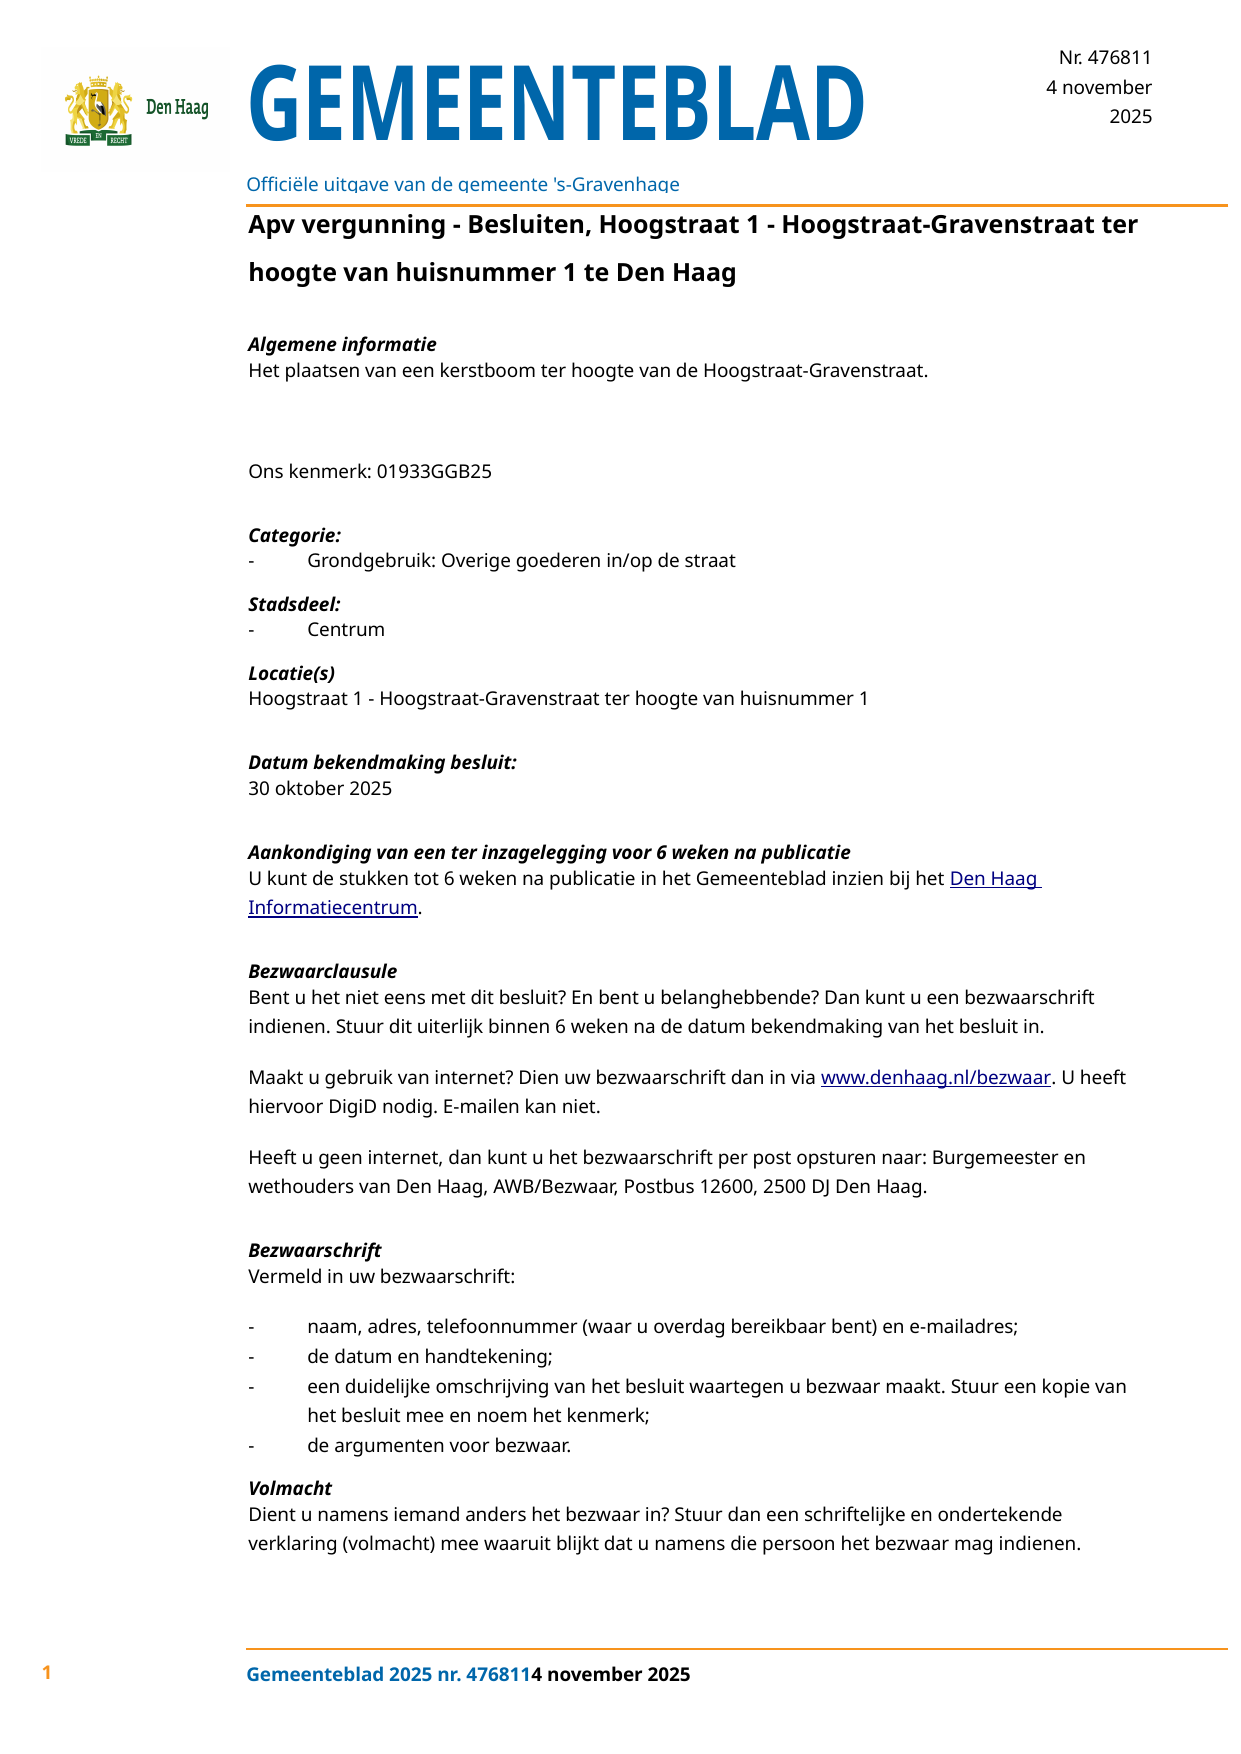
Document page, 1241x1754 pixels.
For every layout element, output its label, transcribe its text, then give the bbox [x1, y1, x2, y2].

text Maakt u gebruik van internet? Dien uw bezwaarschrift dan in via www.denhaag.nl/bezwaar. U heeft hiervoor DigiD nodig. E-mailen kan niet. [248, 1064, 1152, 1119]
text Categorie: [248, 522, 1152, 548]
text Vermeld in uw bezwaarschrift: [248, 1263, 1152, 1289]
list de datum en handtekening; [248, 1343, 1152, 1369]
text Bent u het niet eens met dit besluit? En bent u belanghebbende? Dan kunt u een bezwaarschrift indienen. Stuur dit uiterlijk binnen 6 weken na de datum bekendmaking van het besluit in. [248, 984, 1152, 1039]
text 30 oktober 2025 [248, 775, 1152, 801]
text Stadsdeel: [248, 591, 1152, 617]
text Algemene informatie [248, 331, 1152, 357]
text Aankondiging van een ter inzagelegging voor 6 weken na publicatie [248, 839, 1152, 865]
text Bezwaarschrift [248, 1238, 1152, 1263]
text Locatie(s) [248, 660, 1152, 685]
text Volmacht [248, 1475, 1152, 1501]
text Heeft u geen internet, dan kunt u het bezwaarschrift per post opsturen naar: Burgemeester en wethouders van Den Haag, AWB/Bezwaar, Postbus 12600, 2500 DJ Den Haag. [248, 1144, 1152, 1199]
text Bezwaarclausule [248, 958, 1152, 984]
text Ons kenmerk: 01933GGB25 [248, 458, 1152, 484]
text Apv vergunning - Besluiten, Hoogstraat 1 - Hoogstraat-Gravenstraat ter hoogte van huisnummer 1 te Den Haag [248, 207, 1152, 288]
text U kunt de stukken tot 6 weken na publicatie in het Gemeenteblad inzien bij het Den Haag Informatiecentrum. [248, 865, 1152, 920]
list naam, adres, telefoonnummer (waar u overdag bereikbaar bent) en e-mailadres; [248, 1314, 1152, 1339]
list Grondgebruik: Overige goederen in/op de straat [248, 548, 1152, 573]
list de argumenten voor bezwaar. [248, 1432, 1152, 1458]
text Dient u namens iemand anders het bezwaar in? Stuur dan een schriftelijke en ondertekende verklaring (volmacht) mee waaruit blijkt dat u namens die persoon het bezwaar mag indienen. [248, 1501, 1152, 1556]
text Datum bekendmaking besluit: [248, 749, 1152, 775]
text Hoogstraat 1 - Hoogstraat-Gravenstraat ter hoogte van huisnummer 1 [248, 685, 1152, 711]
list een duidelijke omschrijving van het besluit waartegen u bezwaar maakt. Stuur een kopie van het besluit mee en noem het kenmerk; [248, 1373, 1152, 1428]
text Het plaatsen van een kerstboom ter hoogte van de Hoogstraat-Gravenstraat. [248, 357, 1152, 383]
list Centrum [248, 617, 1152, 642]
picture [41, 47, 231, 172]
